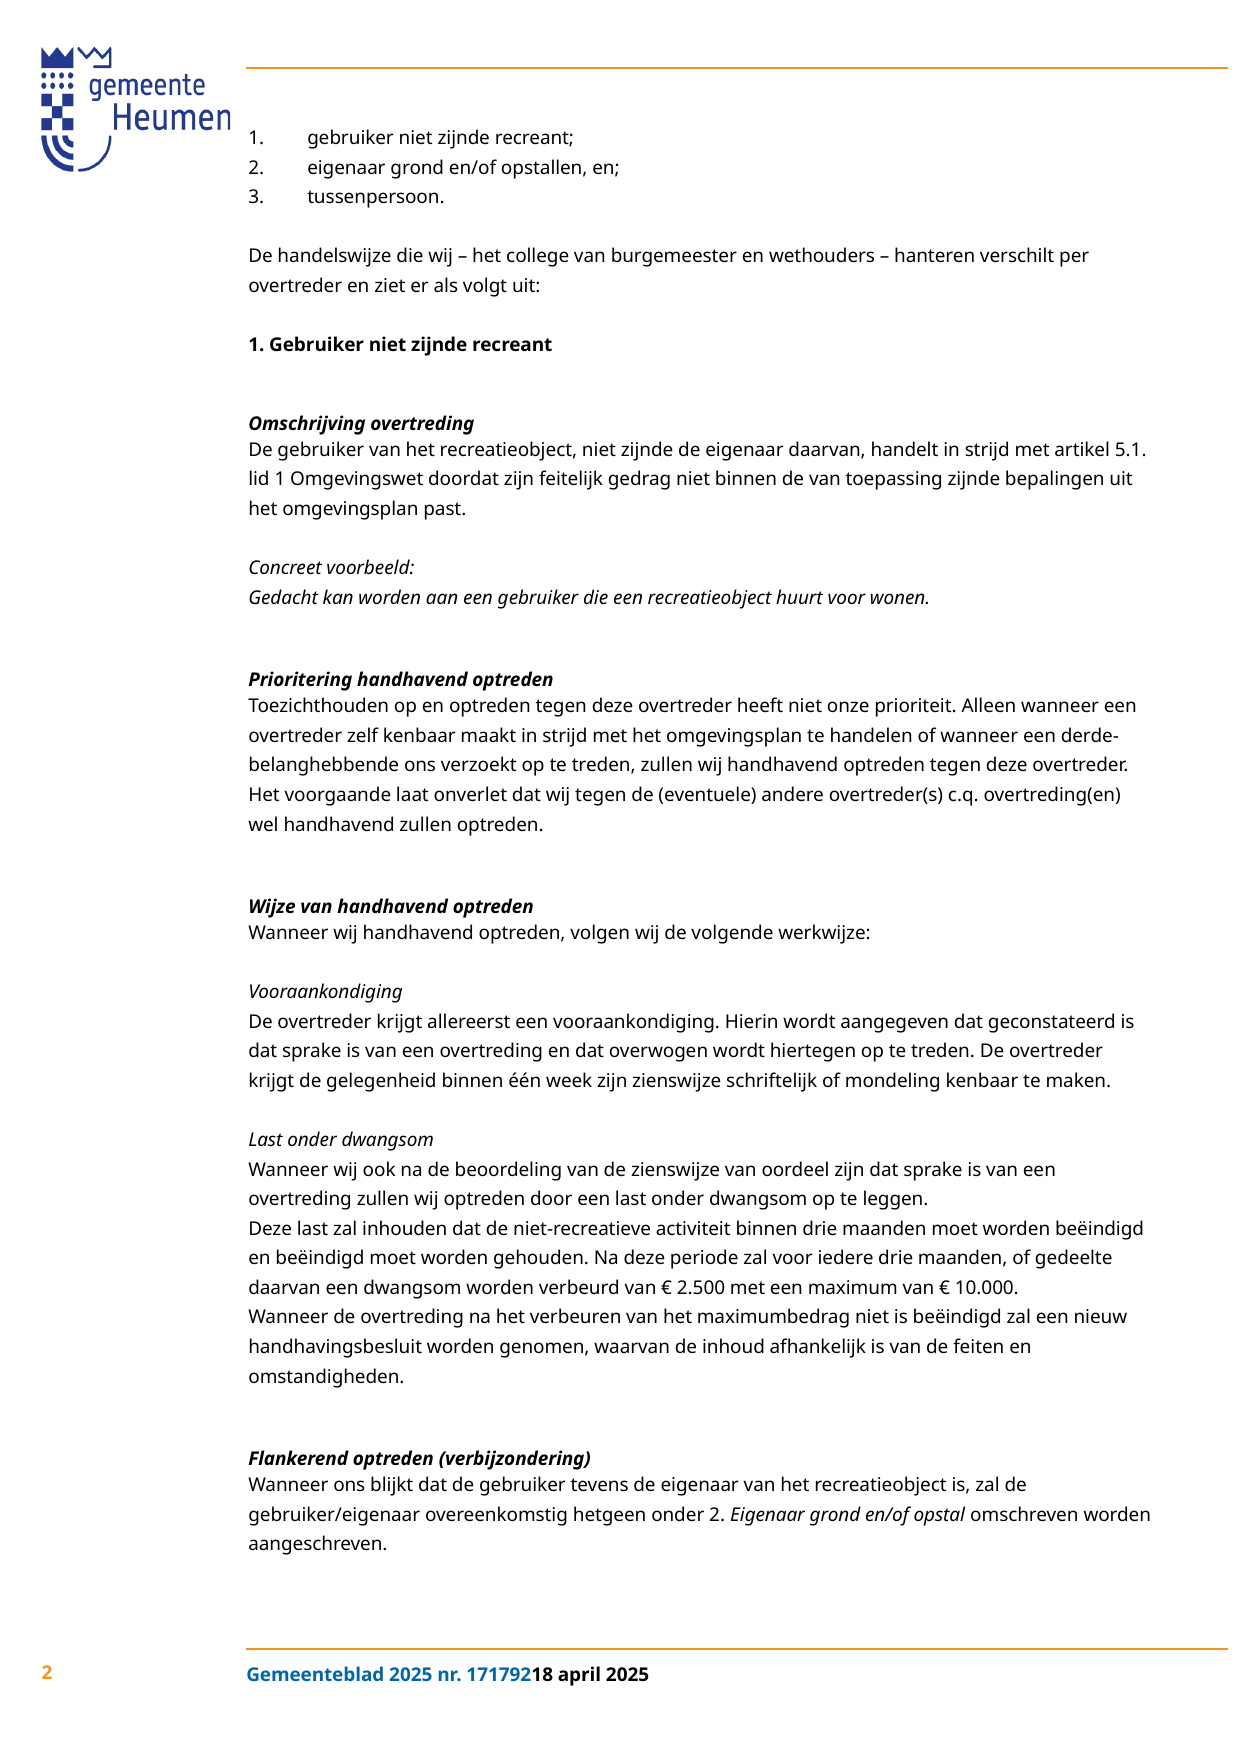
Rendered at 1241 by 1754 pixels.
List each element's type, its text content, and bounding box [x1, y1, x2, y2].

text Deze last zal inhouden dat de niet-recreatieve activiteit binnen drie maanden moet worden beëindigd en beëindigd moet worden gehouden. Na deze periode zal voor iedere drie maanden, of gedeelte daarvan een dwangsom worden verbeurd van € 2.500 met een maximum van € 10.000. [248, 1215, 1152, 1300]
text Last onder dwangsom [248, 1126, 1152, 1152]
list eigenaar grond en/of opstallen, en; [248, 154, 1152, 180]
text Wanneer de overtreding na het verbeuren van het maximumbedrag niet is beëindigd zal een nieuw handhavingsbesluit worden genomen, waarvan de inhoud afhankelijk is van de feiten en omstandigheden. [248, 1304, 1152, 1389]
text Gedacht kan worden aan een gebruiker die een recreatieobject huurt voor wonen. [248, 584, 1152, 610]
text De overtreder krijgt allereerst een vooraankondiging. Hierin wordt aangegeven dat geconstateerd is dat sprake is van een overtreding en dat overwogen wordt hiertegen op te treden. De overtreder krijgt de gelegenheid binnen één week zijn zienswijze schriftelijk of mondeling kenbaar te maken. [248, 1008, 1152, 1093]
text De gebruiker van het recreatieobject, niet zijnde de eigenaar daarvan, handelt in strijd met artikel 5.1. lid 1 Omgevingswet doordat zijn feitelijk gedrag niet binnen de van toepassing zijnde bepalingen uit het omgevingsplan past. [248, 436, 1152, 521]
text 1. Gebruiker niet zijnde recreant [248, 331, 1152, 357]
text Prioritering handhavend optreden [248, 664, 1152, 692]
text Omschrijving overtreding [248, 408, 1152, 436]
picture [41, 47, 231, 172]
text Flankerend optreden (verbijzondering) [248, 1443, 1152, 1471]
text Wanneer wij ook na de beoordeling van de zienswijze van oordeel zijn dat sprake is van een overtreding zullen wij optreden door een last onder dwangsom op te leggen. [248, 1156, 1152, 1211]
list gebruiker niet zijnde recreant; [248, 124, 1152, 150]
text Wanneer ons blijkt dat de gebruiker tevens de eigenaar van het recreatieobject is, zal de gebruiker/eigenaar overeenkomstig hetgeen onder 2. Eigenaar grond en/of opstal omschreven worden aangeschreven. [248, 1471, 1152, 1556]
list tussenpersoon. [248, 183, 1152, 209]
text Wijze van handhavend optreden [248, 891, 1152, 919]
text De handelswijze die wij – het college van burgemeester en wethouders – hanteren verschilt per overtreder en ziet er als volgt uit: [248, 243, 1152, 298]
text Wanneer wij handhavend optreden, volgen wij de volgende werkwijze: [248, 919, 1152, 945]
text Toezichthouden op en optreden tegen deze overtreder heeft niet onze prioriteit. Alleen wanneer een overtreder zelf kenbaar maakt in strijd met het omgevingsplan te handelen of wanneer een derde-belanghebbende ons verzoekt op te treden, zullen wij handhavend optreden tegen deze overtreder. Het voorgaande laat onverlet dat wij tegen de (eventuele) andere overtreder(s) c.q. overtreding(en) wel handhavend zullen optreden. [248, 692, 1152, 836]
text Concreet voorbeeld: [248, 554, 1152, 580]
text Vooraankondiging [248, 978, 1152, 1004]
